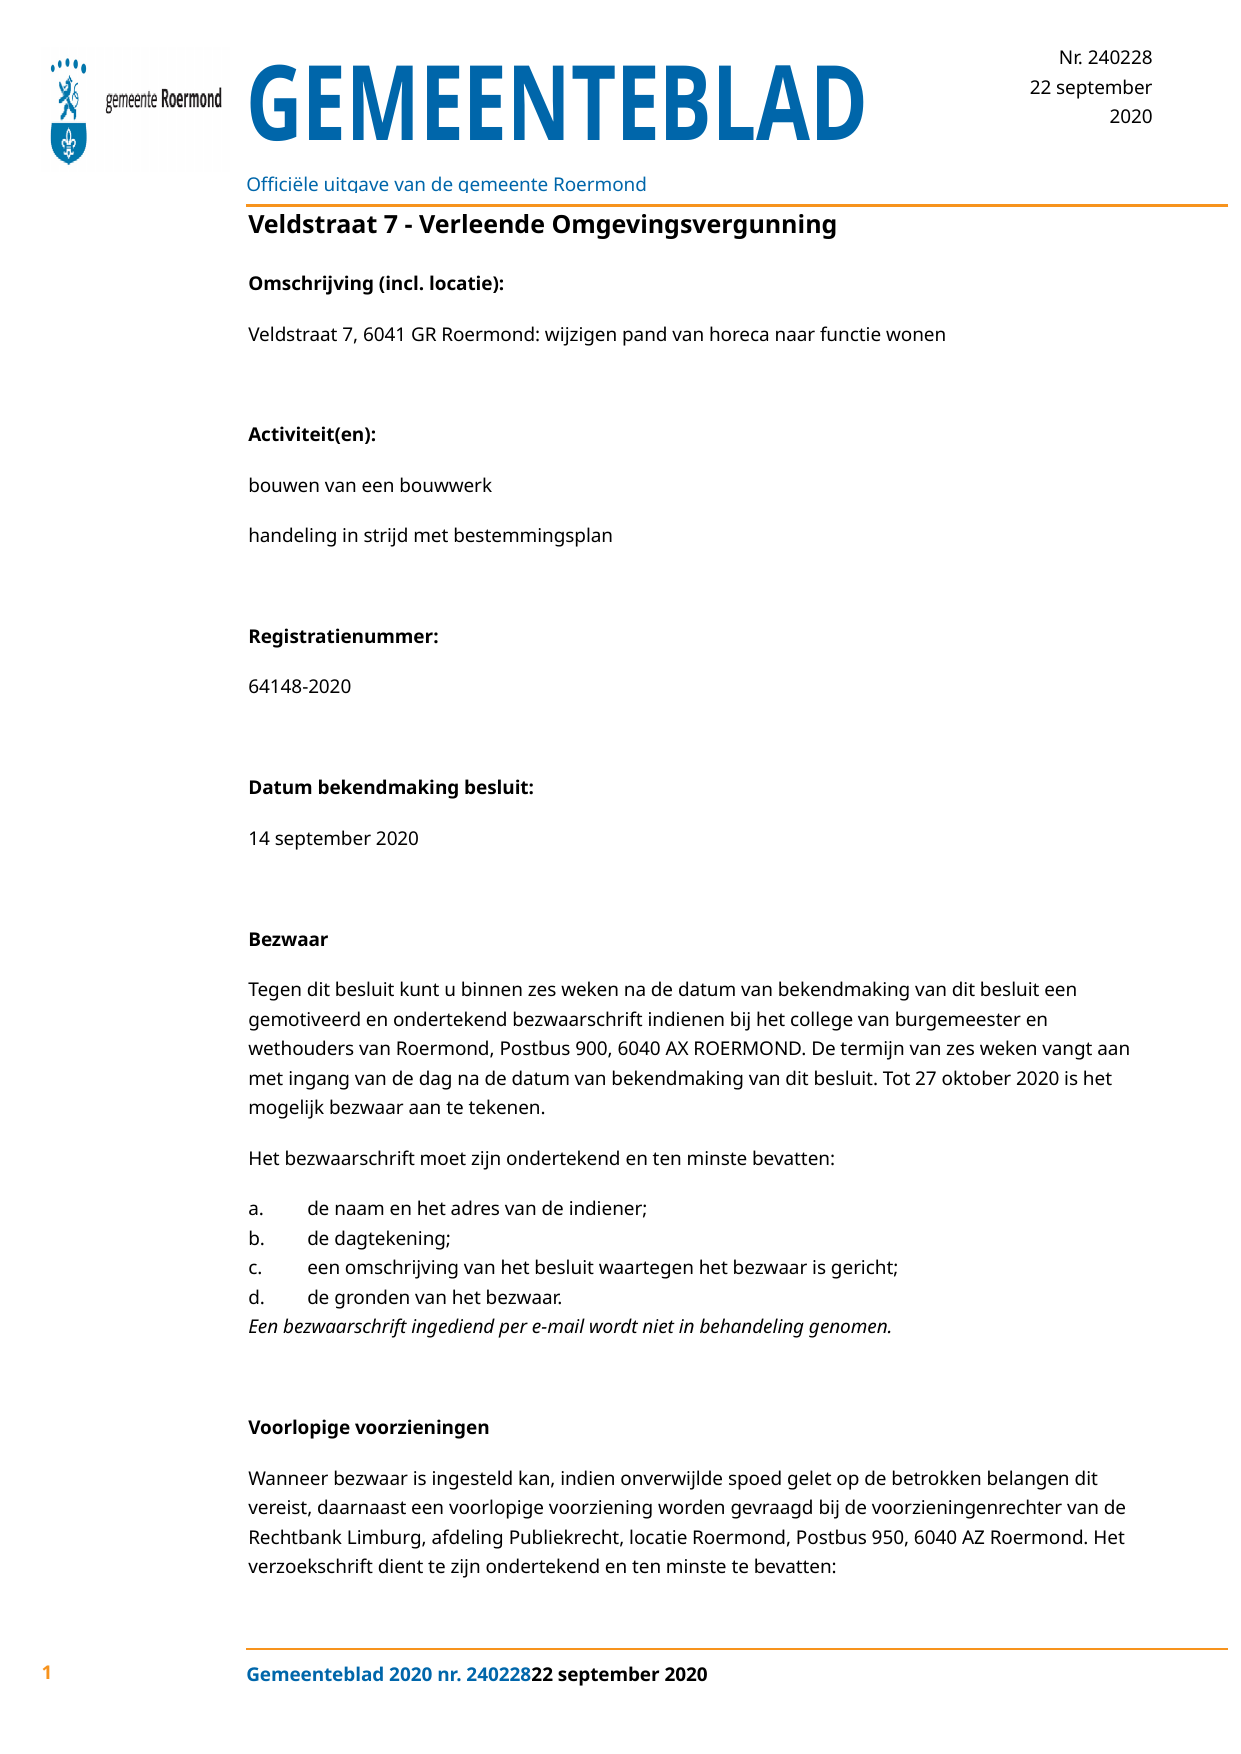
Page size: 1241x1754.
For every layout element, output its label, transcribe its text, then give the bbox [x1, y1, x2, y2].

text Bezwaar [248, 926, 1152, 951]
text Het bezwaarschrift moet zijn ondertekend en ten minste bevatten: [248, 1145, 1152, 1171]
list de naam en het adres van de indiener; [248, 1195, 1152, 1221]
text Activiteit(en): [248, 422, 1152, 447]
text Wanneer bezwaar is ingesteld kan, indien onverwijlde spoed gelet op de betrokken belangen dit vereist, daarnaast een voorlopige voorziening worden gevraagd bij de voorzieningenrechter van de Rechtbank Limburg, afdeling Publiekrecht, locatie Roermond, Postbus 950, 6040 AZ Roermond. Het verzoekschrift dient te zijn ondertekend en ten minste te bevatten: [248, 1465, 1152, 1579]
text Tegen dit besluit kunt u binnen zes weken na de datum van bekendmaking van dit besluit een gemotiveerd en ondertekend bezwaarschrift indienen bij het college van burgemeester en wethouders van Roermond, Postbus 900, 6040 AX ROERMOND. De termijn van zes weken vangt aan met ingang van de dag na de datum van bekendmaking van dit besluit. Tot 27 oktober 2020 is het mogelijk bezwaar aan te tekenen. [248, 976, 1152, 1120]
text Een bezwaarschrift ingediend per e-mail wordt niet in behandeling genomen. [248, 1314, 1152, 1339]
text Veldstraat 7 - Verleende Omgevingsvergunning [248, 207, 1152, 241]
list de gronden van het bezwaar. [248, 1284, 1152, 1310]
text 64148-2020 [248, 674, 1152, 699]
text bouwen van een bouwwerk [248, 472, 1152, 498]
text 14 september 2020 [248, 825, 1152, 851]
picture [41, 47, 231, 172]
list de dagtekening; [248, 1225, 1152, 1251]
text handeling in strijd met bestemmingsplan [248, 522, 1152, 548]
text Registratienummer: [248, 623, 1152, 649]
list een omschrijving van het besluit waartegen het bezwaar is gericht; [248, 1254, 1152, 1280]
text Veldstraat 7, 6041 GR Roermond: wijzigen pand van horeca naar functie wonen [248, 321, 1152, 346]
text Voorlopige voorzieningen [248, 1414, 1152, 1440]
text Datum bekendmaking besluit: [248, 774, 1152, 800]
text Omschrijving (incl. locatie): [248, 270, 1152, 296]
